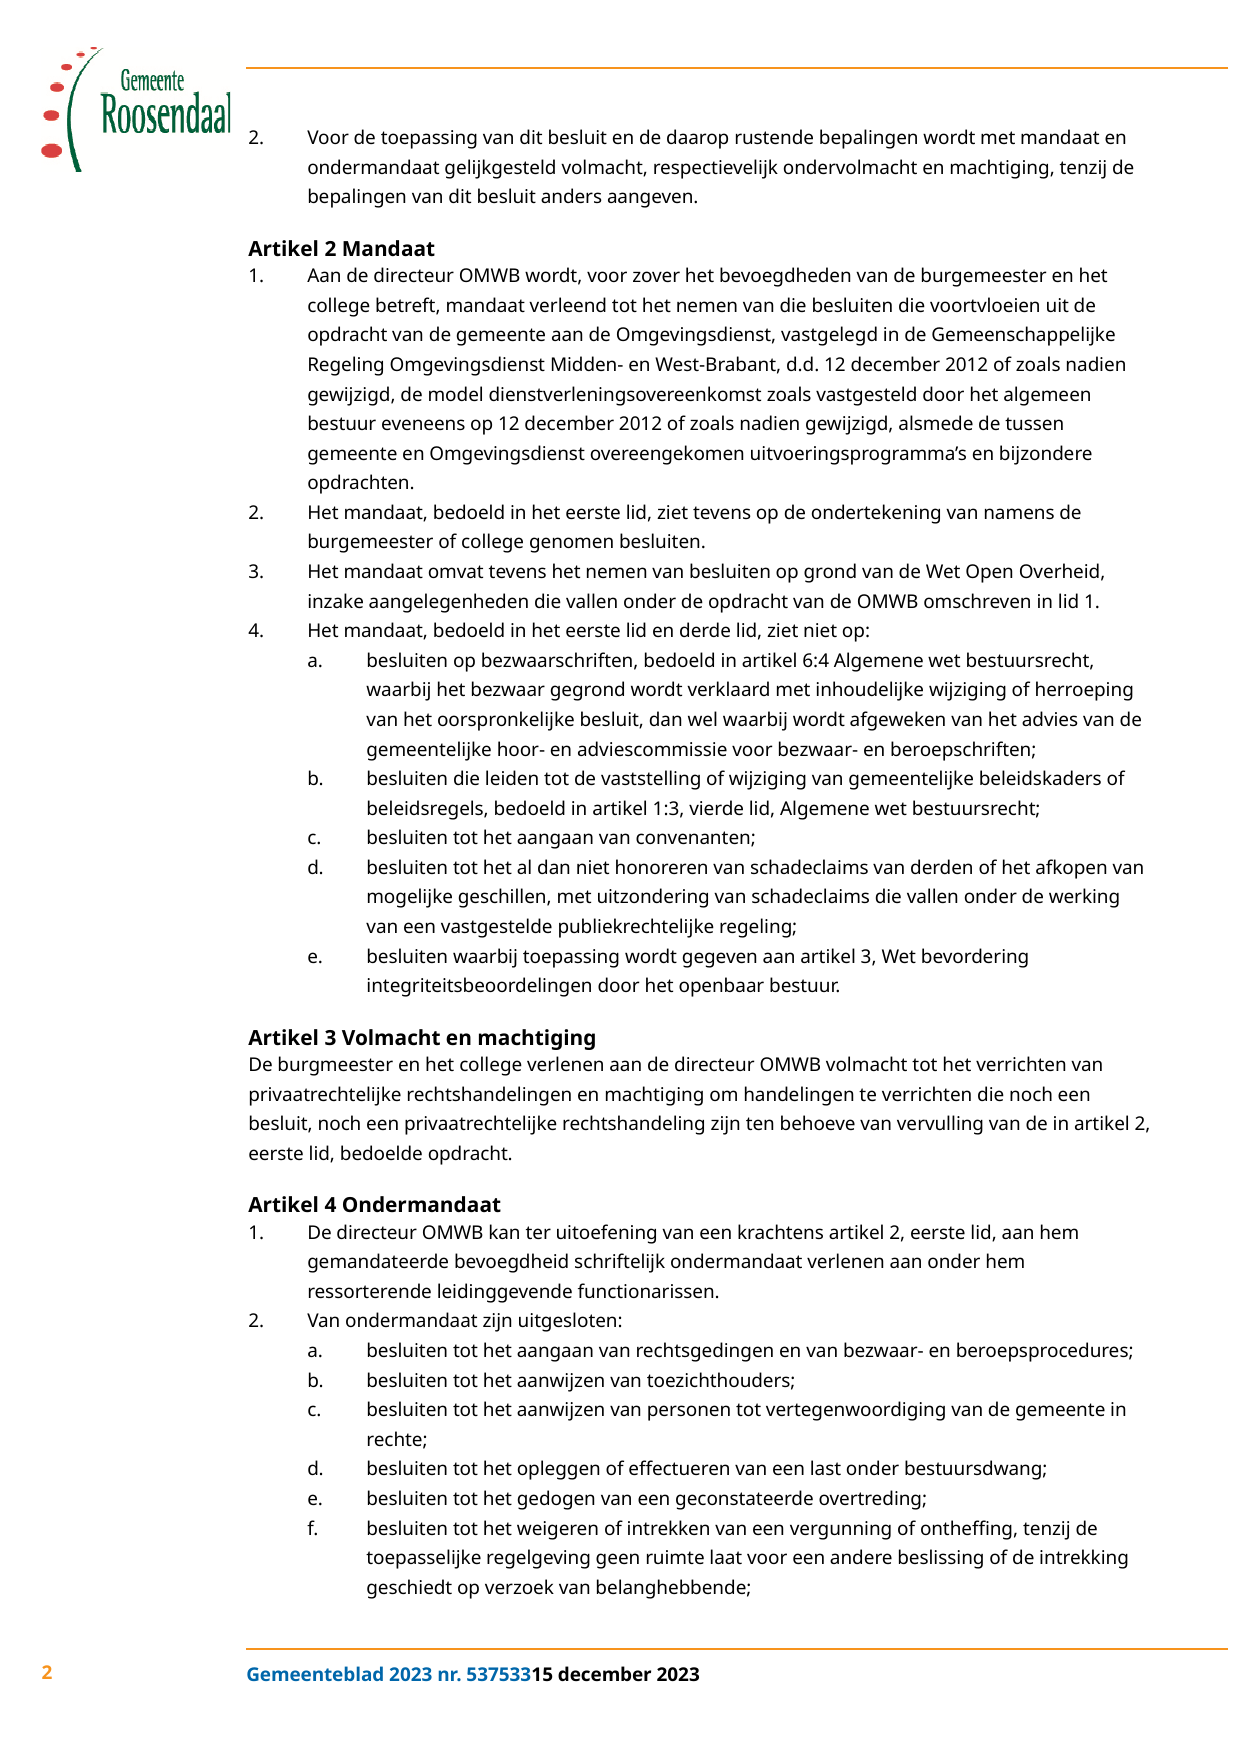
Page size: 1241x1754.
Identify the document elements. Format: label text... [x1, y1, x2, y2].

list Het mandaat, bedoeld in het eerste lid, ziet tevens op de ondertekening van namens de burgemeester of college genomen besluiten. [248, 499, 1152, 554]
list besluiten tot het weigeren of intrekken van een vergunning of ontheffing, tenzij de toepasselijke regelgeving geen ruimte laat voor een andere beslissing of de intrekking geschiedt op verzoek van belanghebbende; [307, 1515, 1152, 1599]
list besluiten die leiden tot de vaststelling of wijziging van gemeentelijke beleidskaders of beleidsregels, bedoeld in artikel 1:3, vierde lid, Algemene wet bestuursrecht; [307, 765, 1152, 821]
text Artikel 3 Volmacht en machtiging [248, 1023, 1152, 1051]
picture [41, 47, 231, 172]
list Het mandaat omvat tevens het nemen van besluiten op grond van de Wet Open Overheid, inzake aangelegenheden die vallen onder de opdracht van de OMWB omschreven in lid 1. [248, 558, 1152, 613]
list besluiten tot het aangaan van convenanten; [307, 824, 1152, 850]
list besluiten op bezwaarschriften, bedoeld in artikel 6:4 Algemene wet bestuursrecht, waarbij het bezwaar gegrond wordt verklaard met inhoudelijke wijziging of herroeping van het oorspronkelijke besluit, dan wel waarbij wordt afgeweken van het advies van de gemeentelijke hoor- en adviescommissie voor bezwaar- en beroepschriften; [307, 647, 1152, 761]
list besluiten waarbij toepassing wordt gegeven aan artikel 3, Wet bevordering integriteitsbeoordelingen door het openbaar bestuur. [307, 943, 1152, 998]
list Voor de toepassing van dit besluit en de daarop rustende bepalingen wordt met mandaat en ondermandaat gelijkgesteld volmacht, respectievelijk ondervolmacht en machtiging, tenzij de bepalingen van dit besluit anders aangeven. [248, 124, 1152, 209]
text Artikel 4 Ondermandaat [248, 1190, 1152, 1219]
list Aan de directeur OMWB wordt, voor zover het bevoegdheden van de burgemeester en het college betreft, mandaat verleend tot het nemen van die besluiten die voortvloeien uit de opdracht van de gemeente aan de Omgevingsdienst, vastgelegd in de Gemeenschappelijke Regeling Omgevingsdienst Midden- en West-Brabant, d.d. 12 december 2012 of zoals nadien gewijzigd, de model dienstverleningsovereenkomst zoals vastgesteld door het algemeen bestuur eveneens op 12 december 2012 of zoals nadien gewijzigd, alsmede de tussen gemeente en Omgevingsdienst overeengekomen uitvoeringsprogramma’s en bijzondere opdrachten. [248, 262, 1152, 495]
text De burgmeester en het college verlenen aan de directeur OMWB volmacht tot het verrichten van privaatrechtelijke rechtshandelingen en machtiging om handelingen te verrichten die noch een besluit, noch een privaatrechtelijke rechtshandeling zijn ten behoeve van vervulling van de in artikel 2, eerste lid, bedoelde opdracht. [248, 1051, 1152, 1166]
list De directeur OMWB kan ter uitoefening van een krachtens artikel 2, eerste lid, aan hem gemandateerde bevoegdheid schriftelijk ondermandaat verlenen aan onder hem ressorterende leidinggevende functionarissen. [248, 1219, 1152, 1304]
text Artikel 2 Mandaat [248, 234, 1152, 262]
list besluiten tot het opleggen of effectueren van een last onder bestuursdwang; [307, 1456, 1152, 1481]
list besluiten tot het gedogen van een geconstateerde overtreding; [307, 1485, 1152, 1511]
list besluiten tot het aanwijzen van personen tot vertegenwoordiging van de gemeente in rechte; [307, 1396, 1152, 1452]
list Van ondermandaat zijn uitgesloten: [248, 1308, 1152, 1333]
list besluiten tot het aangaan van rechtsgedingen en van bezwaar- en beroepsprocedures; [307, 1337, 1152, 1363]
list besluiten tot het aanwijzen van toezichthouders; [307, 1367, 1152, 1392]
list besluiten tot het al dan niet honoreren van schadeclaims van derden of het afkopen van mogelijke geschillen, met uitzondering van schadeclaims die vallen onder de werking van een vastgestelde publiekrechtelijke regeling; [307, 854, 1152, 939]
list Het mandaat, bedoeld in het eerste lid en derde lid, ziet niet op: [248, 617, 1152, 643]
